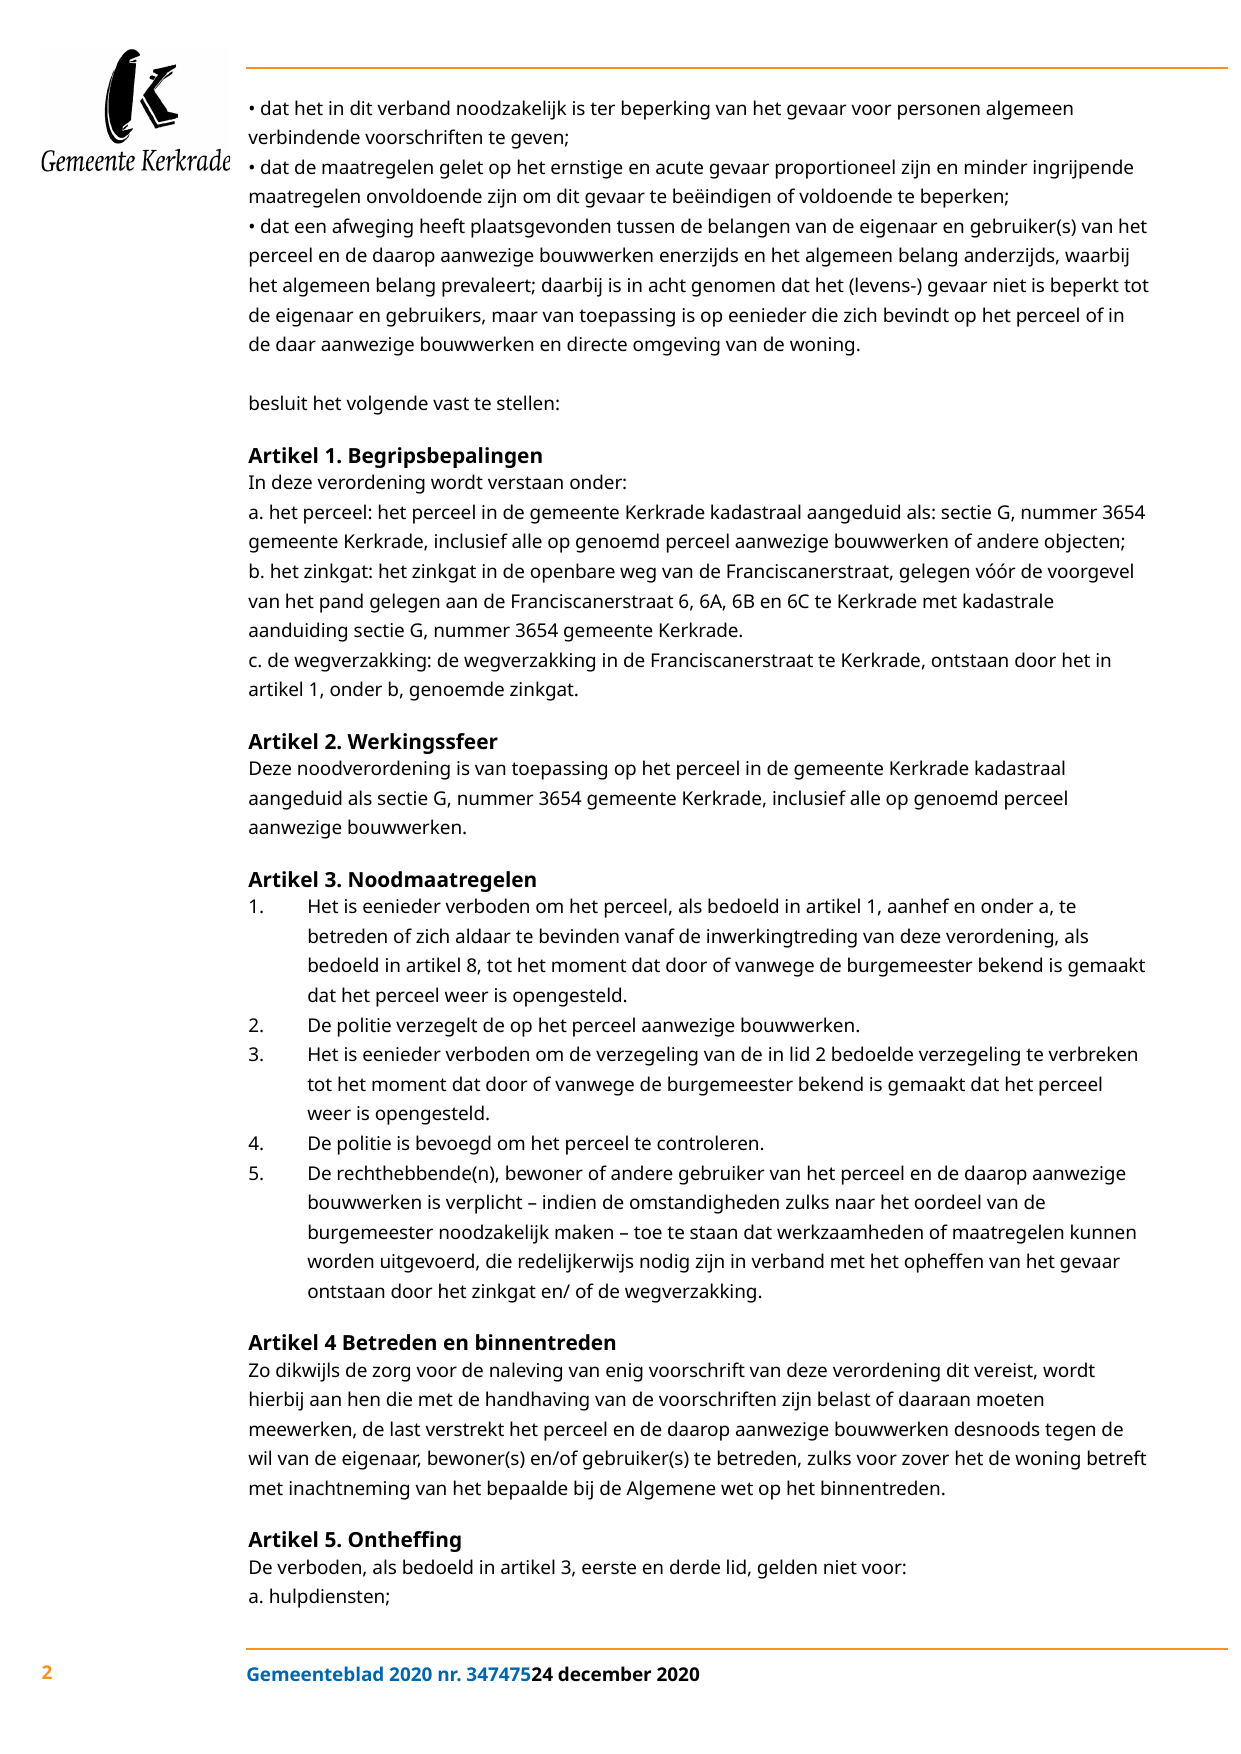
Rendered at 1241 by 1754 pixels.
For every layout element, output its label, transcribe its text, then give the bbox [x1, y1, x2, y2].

text Artikel 2. Werkingssfeer [248, 727, 1152, 755]
text a. hulpdiensten; [248, 1584, 1152, 1609]
text Artikel 1. Begripsbepalingen [248, 441, 1152, 469]
text Deze noodverordening is van toepassing op het perceel in de gemeente Kerkrade kadastraal aangeduid als sectie G, nummer 3654 gemeente Kerkrade, inclusief alle op genoemd perceel aanwezige bouwwerken. [248, 755, 1152, 840]
text b. het zinkgat: het zinkgat in de openbare weg van de Franciscanerstraat, gelegen vóór de voorgevel van het pand gelegen aan de Franciscanerstraat 6, 6A, 6B en 6C te Kerkrade met kadastrale aanduiding sectie G, nummer 3654 gemeente Kerkrade. [248, 558, 1152, 643]
text c. de wegverzakking: de wegverzakking in de Franciscanerstraat te Kerkrade, ontstaan door het in artikel 1, onder b, genoemde zinkgat. [248, 647, 1152, 702]
list De rechthebbende(n), bewoner of andere gebruiker van het perceel en de daarop aanwezige bouwwerken is verplicht – indien de omstandigheden zulks naar het oordeel van de burgemeester noodzakelijk maken – toe te staan dat werkzaamheden of maatregelen kunnen worden uitgevoerd, die redelijkerwijs nodig zijn in verband met het opheffen van het gevaar ontstaan door het zinkgat en/ of de wegverzakking. [248, 1160, 1152, 1304]
text • dat een afweging heeft plaatsgevonden tussen de belangen van de eigenaar en gebruiker(s) van het perceel en de daarop aanwezige bouwwerken enerzijds en het algemeen belang anderzijds, waarbij het algemeen belang prevaleert; daarbij is in acht genomen dat het (levens-) gevaar niet is beperkt tot de eigenaar en gebruikers, maar van toepassing is op eenieder die zich bevindt op het perceel of in de daar aanwezige bouwwerken en directe omgeving van de woning. [248, 213, 1152, 357]
list De politie verzegelt de op het perceel aanwezige bouwwerken. [248, 1012, 1152, 1037]
text Artikel 4 Betreden en binnentreden [248, 1328, 1152, 1357]
text In deze verordening wordt verstaan onder: [248, 469, 1152, 495]
text De verboden, als bedoeld in artikel 3, eerste en derde lid, gelden niet voor: [248, 1554, 1152, 1580]
text Artikel 3. Noodmaatregelen [248, 865, 1152, 893]
text a. het perceel: het perceel in de gemeente Kerkrade kadastraal aangeduid als: sectie G, nummer 3654 gemeente Kerkrade, inclusief alle op genoemd perceel aanwezige bouwwerken of andere objecten; [248, 499, 1152, 554]
picture [41, 47, 231, 172]
text besluit het volgende vast te stellen: [248, 391, 1152, 416]
text Artikel 5. Ontheffing [248, 1526, 1152, 1554]
list Het is eenieder verboden om het perceel, als bedoeld in artikel 1, aanhef en onder a, te betreden of zich aldaar te bevinden vanaf de inwerkingtreding van deze verordening, als bedoeld in artikel 8, tot het moment dat door of vanwege de burgemeester bekend is gemaakt dat het perceel weer is opengesteld. [248, 893, 1152, 1008]
text • dat de maatregelen gelet op het ernstige en acute gevaar proportioneel zijn en minder ingrijpende maatregelen onvoldoende zijn om dit gevaar te beëindigen of voldoende te beperken; [248, 154, 1152, 209]
text Zo dikwijls de zorg voor de naleving van enig voorschrift van deze verordening dit vereist, wordt hierbij aan hen die met de handhaving van de voorschriften zijn belast of daaraan moeten meewerken, de last verstrekt het perceel en de daarop aanwezige bouwwerken desnoods tegen de wil van de eigenaar, bewoner(s) en/of gebruiker(s) te betreden, zulks voor zover het de woning betreft met inachtneming van het bepaalde bij de Algemene wet op het binnentreden. [248, 1357, 1152, 1501]
list De politie is bevoegd om het perceel te controleren. [248, 1130, 1152, 1156]
list Het is eenieder verboden om de verzegeling van de in lid 2 bedoelde verzegeling te verbreken tot het moment dat door of vanwege de burgemeester bekend is gemaakt dat het perceel weer is opengesteld. [248, 1041, 1152, 1126]
text • dat het in dit verband noodzakelijk is ter beperking van het gevaar voor personen algemeen verbindende voorschriften te geven; [248, 95, 1152, 150]
